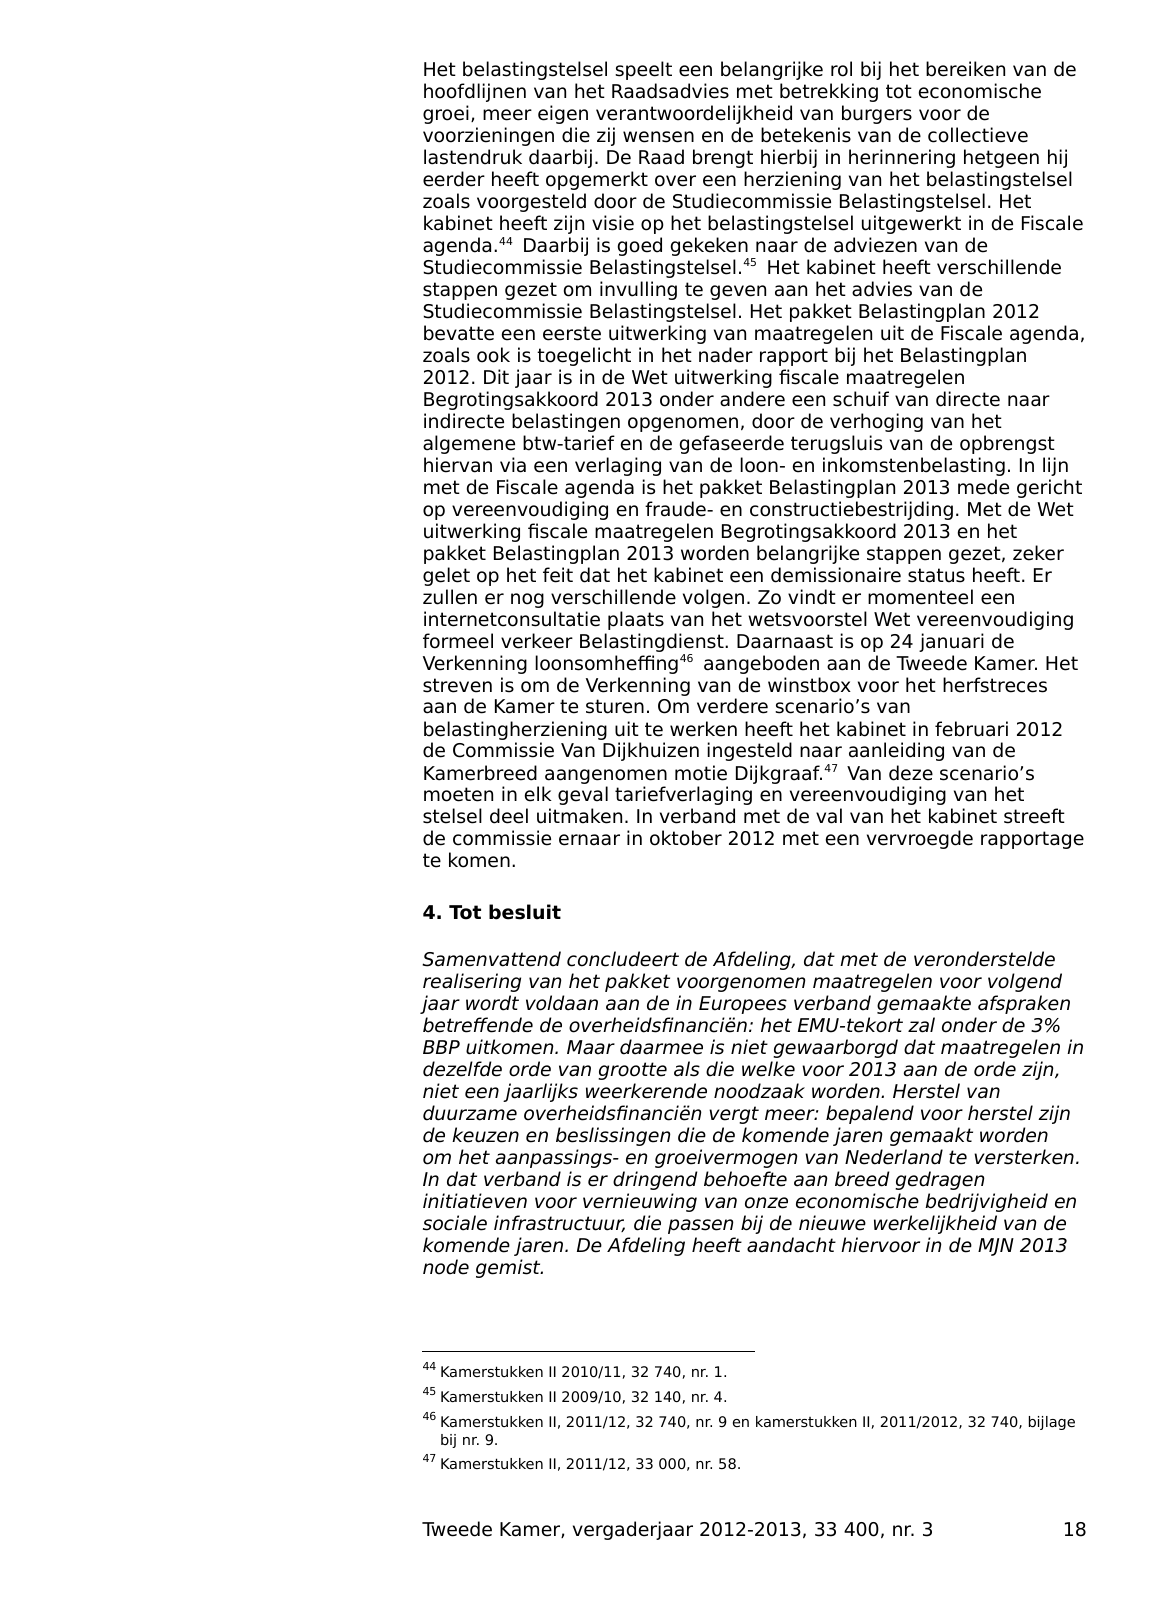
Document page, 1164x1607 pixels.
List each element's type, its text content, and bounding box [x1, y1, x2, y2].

text Kamerstukken II 2009/10, 32 140, nr. 4. [422, 1385, 1087, 1407]
text Kamerstukken II, 2011/12, 33 000, nr. 58. [422, 1452, 1087, 1474]
text Kamerstukken II 2010/11, 32 740, nr. 1. [422, 1360, 1087, 1382]
text Kamerstukken II, 2011/12, 32 740, nr. 9 en kamerstukken II, 2011/2012, 32 740, bijlage bij nr. 9. [422, 1410, 1087, 1449]
text Het belastingstelsel speelt een belangrijke rol bij het bereiken van de hoofdlijnen van het Raadsadvies met betrekking tot economische groei, meer eigen verantwoordelijkheid van burgers voor de voorzieningen die zij wensen en de betekenis van de collectieve lastendruk daarbij. De Raad brengt hierbij in herinnering hetgeen hij eerder heeft opgemerkt over een herziening van het belastingstelsel zoals voorgesteld door de Studiecommissie Belastingstelsel. Het kabinet heeft zijn visie op het belastingstelsel uitgewerkt in de Fiscale agenda. Daarbij is goed gekeken naar de adviezen van de Studiecommissie Belastingstelsel. Het kabinet heeft verschillende stappen gezet om invulling te geven aan het advies van de Studiecommissie Belastingstelsel. Het pakket Belastingplan 2012 bevatte een eerste uitwerking van maatregelen uit de Fiscale agenda, zoals ook is toegelicht in het nader rapport bij het Belastingplan 2012. Dit jaar is in de Wet uitwerking fiscale maatregelen Begrotingsakkoord 2013 onder andere een schuif van directe naar indirecte belastingen opgenomen, door de verhoging van het algemene btw-tarief en de gefaseerde terugsluis van de opbrengst hiervan via een verlaging van de loon- en inkomstenbelasting. In lijn met de Fiscale agenda is het pakket Belastingplan 2013 mede gericht op vereenvoudiging en fraude- en constructiebestrijding. Met de Wet uitwerking fiscale maatregelen Begrotingsakkoord 2013 en het pakket Belastingplan 2013 worden belangrijke stappen gezet, zeker gelet op het feit dat het kabinet een demissionaire status heeft. Er zullen er nog verschillende volgen. Zo vindt er momenteel een internetconsultatie plaats van het wetsvoorstel Wet vereenvoudiging formeel verkeer Belastingdienst. Daarnaast is op 24 januari de Verkenning loonsomheffing aangeboden aan de Tweede Kamer. Het streven is om de Verkenning van de winstbox voor het herfstreces aan de Kamer te sturen. Om verdere scenario’s van belastingherziening uit te werken heeft het kabinet in februari 2012 de Commissie Van Dijkhuizen ingesteld naar aanleiding van de Kamerbreed aangenomen motie Dijkgraaf. Van deze scenario’s moeten in elk geval tariefverlaging en vereenvoudiging van het stelsel deel uitmaken. In verband met de val van het kabinet streeft de commissie ernaar in oktober 2012 met een vervroegde rapportage te komen. [422, 59, 1087, 872]
text Samenvattend concludeert de Afdeling, dat met de veronderstelde realisering van het pakket voorgenomen maatregelen voor volgend jaar wordt voldaan aan de in Europees verband gemaakte afspraken betreffende de overheidsfinanciën: het EMU-tekort zal onder de 3% BBP uitkomen. Maar daarmee is niet gewaarborgd dat maatregelen in dezelfde orde van grootte als die welke voor 2013 aan de orde zijn, niet een jaarlijks weerkerende noodzaak worden. Herstel van duurzame overheidsfinanciën vergt meer: bepalend voor herstel zijn de keuzen en beslissingen die de komende jaren gemaakt worden om het aanpassings- en groeivermogen van Nederland te versterken. In dat verband is er dringend behoefte aan breed gedragen initiatieven voor vernieuwing van onze economische bedrijvigheid en sociale infrastructuur, die passen bij de nieuwe werkelijkheid van de komende jaren. De Afdeling heeft aandacht hiervoor in de MJN 2013 node gemist. [422, 949, 1087, 1279]
subtitle 4. Tot besluit [422, 902, 1087, 924]
